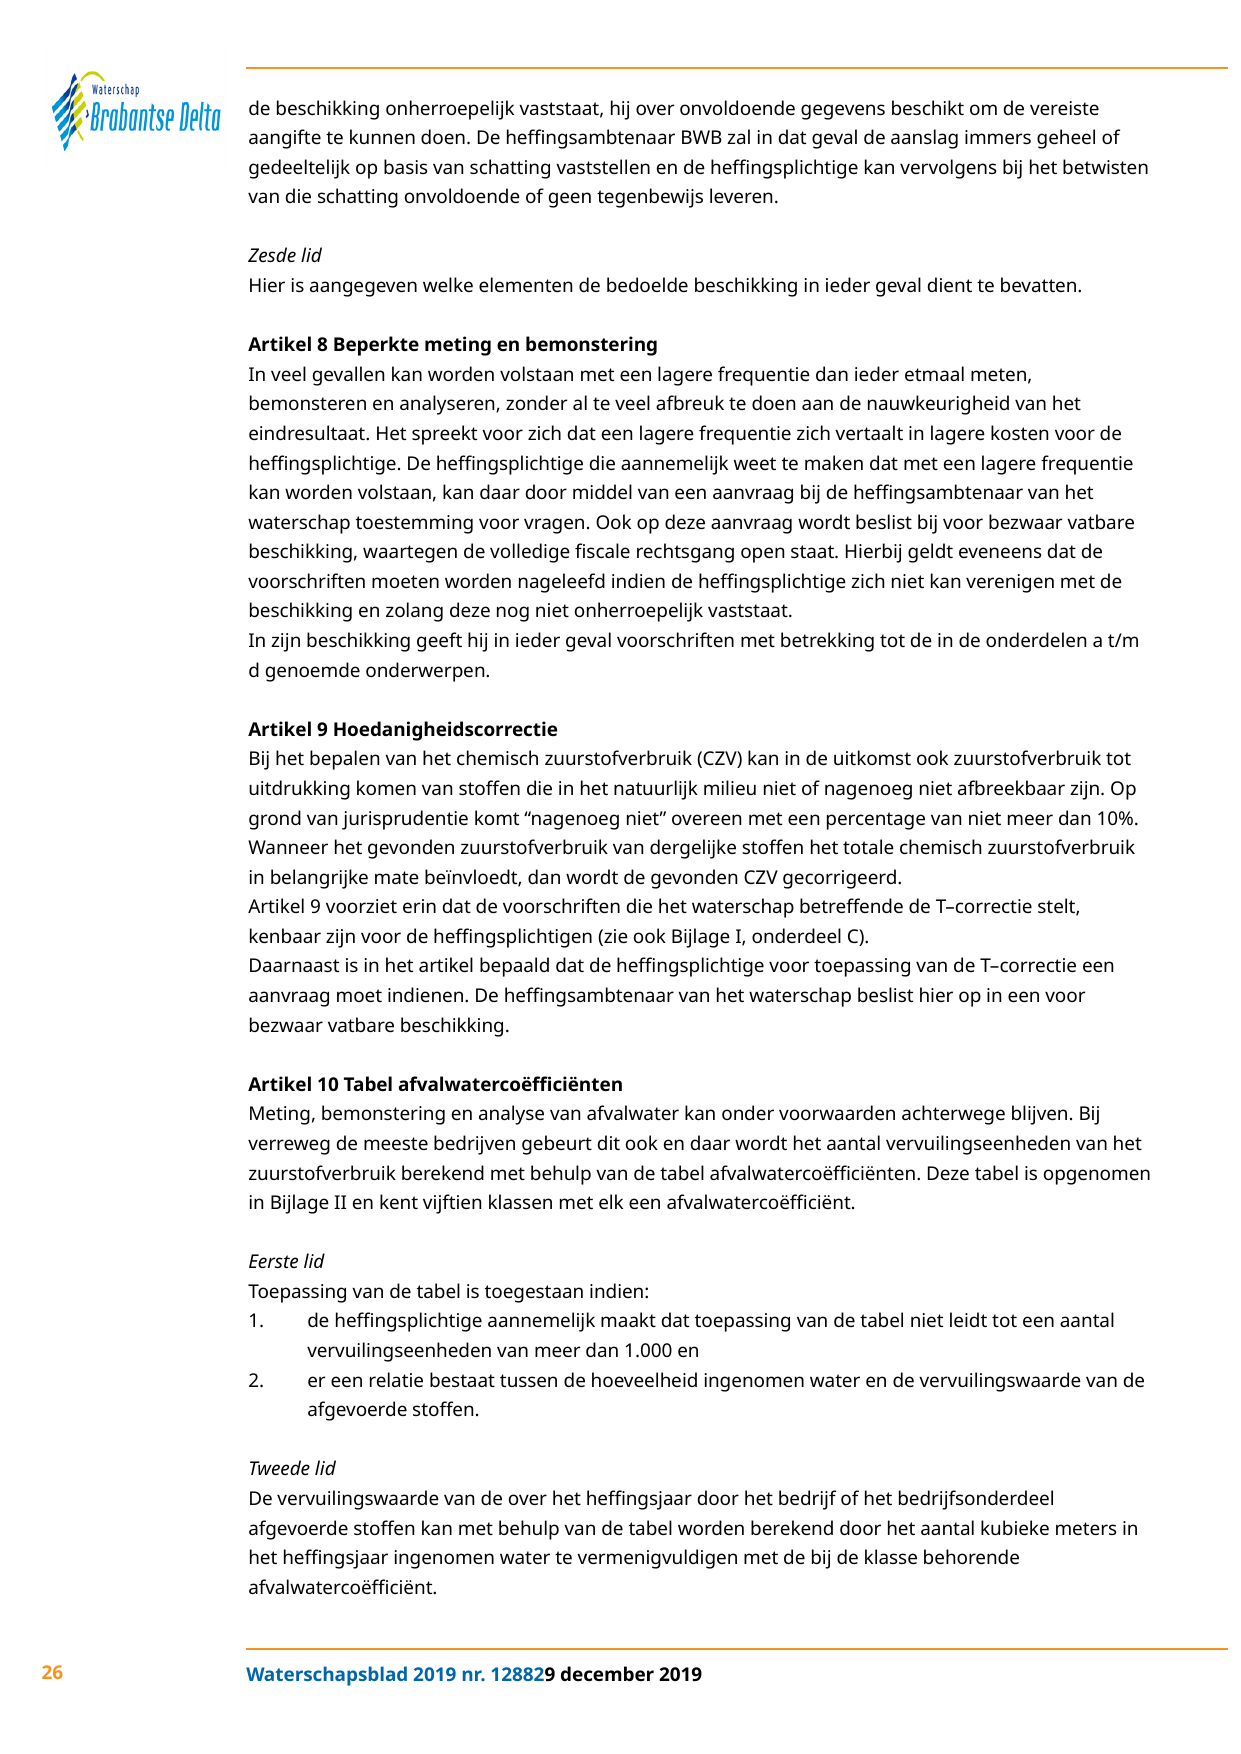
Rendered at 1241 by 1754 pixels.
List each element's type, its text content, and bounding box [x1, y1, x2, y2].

text De vervuilingswaarde van de over het heffingsjaar door het bedrijf of het bedrijfsonderdeel afgevoerde stoffen kan met behulp van de tabel worden berekend door het aantal kubieke meters in het heffingsjaar ingenomen water te vermenigvuldigen met de bij de klasse behorende afvalwatercoëfficiënt. [248, 1485, 1152, 1600]
text Hier is aangegeven welke elementen de bedoelde beschikking in ieder geval dient te bevatten. [248, 272, 1152, 298]
list er een relatie bestaat tussen de hoeveelheid ingenomen water en de vervuilingswaarde van de afgevoerde stoffen. [248, 1367, 1152, 1422]
picture [41, 47, 231, 172]
list de heffingsplichtige aannemelijk maakt dat toepassing van de tabel niet leidt tot een aantal vervuilingseenheden van meer dan 1.000 en [248, 1308, 1152, 1363]
text In veel gevallen kan worden volstaan met een lagere frequentie dan ieder etmaal meten, bemonsteren en analyseren, zonder al te veel afbreuk te doen aan de nauwkeurigheid van het eindresultaat. Het spreekt voor zich dat een lagere frequentie zich vertaalt in lagere kosten voor de heffingsplichtige. De heffingsplichtige die aannemelijk weet te maken dat met een lagere frequentie kan worden volstaan, kan daar door middel van een aanvraag bij de heffingsambtenaar van het waterschap toestemming voor vragen. Ook op deze aanvraag wordt beslist bij voor bezwaar vatbare beschikking, waartegen de volledige fiscale rechtsgang open staat. Hierbij geldt eveneens dat de voorschriften moeten worden nageleefd indien de heffingsplichtige zich niet kan verenigen met de beschikking en zolang deze nog niet onherroepelijk vaststaat. [248, 361, 1152, 623]
text Artikel 9 Hoedanigheidscorrectie [248, 716, 1152, 742]
text Daarnaast is in het artikel bepaald dat de heffingsplichtige voor toepassing van de T–correctie een aanvraag moet indienen. De heffingsambtenaar van het waterschap beslist hier op in een voor bezwaar vatbare beschikking. [248, 953, 1152, 1038]
text Toepassing van de tabel is toegestaan indien: [248, 1278, 1152, 1304]
text Artikel 8 Beperkte meting en bemonstering [248, 331, 1152, 357]
text Zesde lid [248, 243, 1152, 268]
text Meting, bemonstering en analyse van afvalwater kan onder voorwaarden achterwege blijven. Bij verreweg de meeste bedrijven gebeurt dit ook en daar wordt het aantal vervuilingseenheden van het zuurstofverbruik berekend met behulp van de tabel afvalwatercoëfficiënten. Deze tabel is opgenomen in Bijlage II en kent vijftien klassen met elk een afvalwatercoëfficiënt. [248, 1101, 1152, 1215]
text Artikel 10 Tabel afvalwatercoëfficiënten [248, 1071, 1152, 1097]
text de beschikking onherroepelijk vaststaat, hij over onvoldoende gegevens beschikt om de vereiste aangifte te kunnen doen. De heffingsambtenaar BWB zal in dat geval de aanslag immers geheel of gedeeltelijk op basis van schatting vaststellen en de heffingsplichtige kan vervolgens bij het betwisten van die schatting onvoldoende of geen tegenbewijs leveren. [248, 95, 1152, 209]
text Eerste lid [248, 1248, 1152, 1274]
text Bij het bepalen van het chemisch zuurstofverbruik (CZV) kan in de uitkomst ook zuurstofverbruik tot uitdrukking komen van stoffen die in het natuurlijk milieu niet of nagenoeg niet afbreekbaar zijn. Op grond van jurisprudentie komt “nagenoeg niet” overeen met een percentage van niet meer dan 10%. Wanneer het gevonden zuurstofverbruik van dergelijke stoffen het totale chemisch zuurstofverbruik in belangrijke mate beïnvloedt, dan wordt de gevonden CZV gecorrigeerd. [248, 746, 1152, 890]
text Artikel 9 voorziet erin dat de voorschriften die het waterschap betreffende de T–correctie stelt, kenbaar zijn voor de heffingsplichtigen (zie ook Bijlage I, onderdeel C). [248, 893, 1152, 949]
text Tweede lid [248, 1456, 1152, 1481]
text In zijn beschikking geeft hij in ieder geval voorschriften met betrekking tot de in de onderdelen a t/m d genoemde onderwerpen. [248, 627, 1152, 683]
